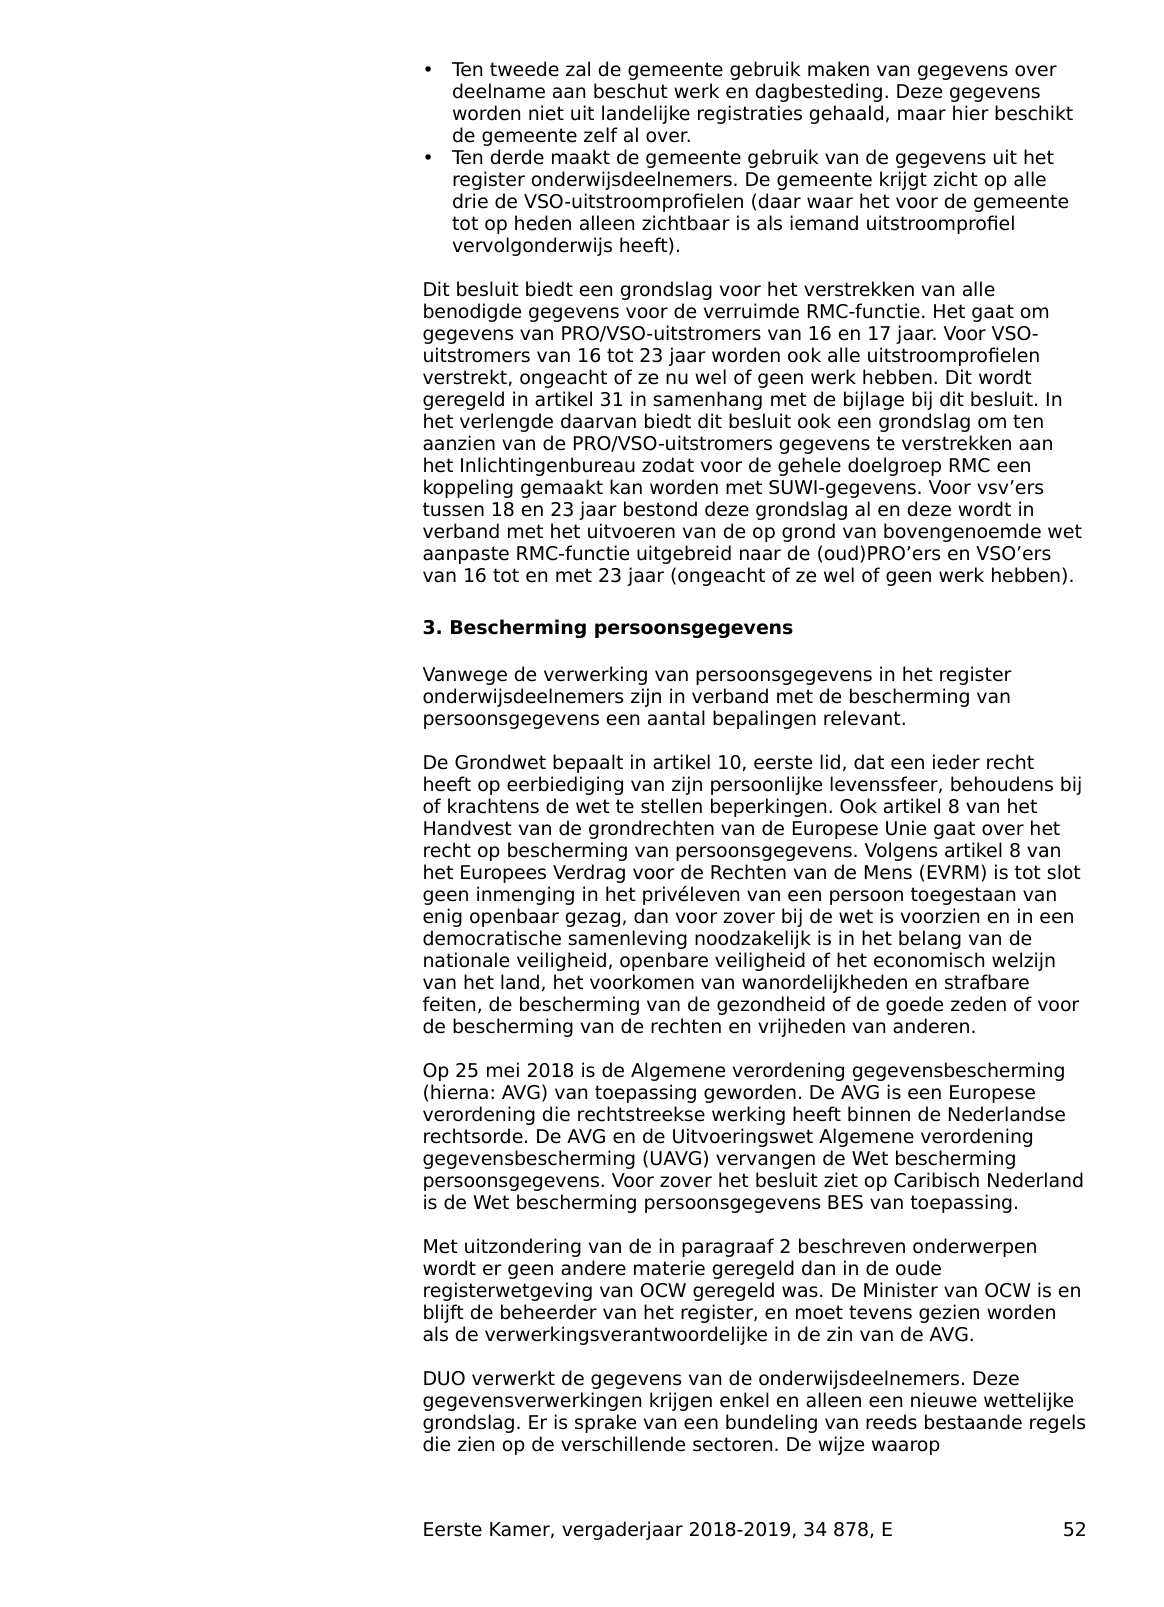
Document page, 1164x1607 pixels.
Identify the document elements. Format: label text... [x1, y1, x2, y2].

text Dit besluit biedt een grondslag voor het verstrekken van alle benodigde gegevens voor de verruimde RMC-functie. Het gaat om gegevens van PRO/VSO-uitstromers van 16 en 17 jaar. Voor VSO-uitstromers van 16 tot 23 jaar worden ook alle uitstroomprofielen verstrekt, ongeacht of ze nu wel of geen werk hebben. Dit wordt geregeld in artikel 31 in samenhang met de bijlage bij dit besluit. In het verlengde daarvan biedt dit besluit ook een grondslag om ten aanzien van de PRO/VSO-uitstromers gegevens te verstrekken aan het Inlichtingenbureau zodat voor de gehele doelgroep RMC een koppeling gemaakt kan worden met SUWI-gegevens. Voor vsv’ers tussen 18 en 23 jaar bestond deze grondslag al en deze wordt in verband met het uitvoeren van de op grond van bovengenoemde wet aanpaste RMC-functie uitgebreid naar de (oud)PRO’ers en VSO’ers van 16 tot en met 23 jaar (ongeacht of ze wel of geen werk hebben). [422, 279, 1087, 587]
text De Grondwet bepaalt in artikel 10, eerste lid, dat een ieder recht heeft op eerbiediging van zijn persoonlijke levenssfeer, behoudens bij of krachtens de wet te stellen beperkingen. Ook artikel 8 van het Handvest van de grondrechten van de Europese Unie gaat over het recht op bescherming van persoonsgegevens. Volgens artikel 8 van het Europees Verdrag voor de Rechten van de Mens (EVRM) is tot slot geen inmenging in het privéleven van een persoon toegestaan van enig openbaar gezag, dan voor zover bij de wet is voorzien en in een democratische samenleving noodzakelijk is in het belang van de nationale veiligheid, openbare veiligheid of het economisch welzijn van het land, het voorkomen van wanordelijkheden en strafbare feiten, de bescherming van de gezondheid of de goede zeden of voor de bescherming van de rechten en vrijheden van anderen. [422, 752, 1087, 1038]
text Vanwege de verwerking van persoonsgegevens in het register onderwijsdeelnemers zijn in verband met de bescherming van persoonsgegevens een aantal bepalingen relevant. [422, 664, 1087, 730]
text DUO verwerkt de gegevens van de onderwijsdeelnemers. Deze gegevensverwerkingen krijgen enkel en alleen een nieuwe wettelijke grondslag. Er is sprake van een bundeling van reeds bestaande regels die zien op de verschillende sectoren. De wijze waarop [422, 1368, 1087, 1456]
text Op 25 mei 2018 is de Algemene verordening gegevensbescherming (hierna: AVG) van toepassing geworden. De AVG is een Europese verordening die rechtstreekse werking heeft binnen de Nederlandse rechtsorde. De AVG en de Uitvoeringswet Algemene verordening gegevensbescherming (UAVG) vervangen de Wet bescherming persoonsgegevens. Voor zover het besluit ziet op Caribisch Nederland is de Wet bescherming persoonsgegevens BES van toepassing. [422, 1060, 1087, 1214]
text • Ten tweede zal de gemeente gebruik maken van gegevens over deelname aan beschut werk en dagbesteding. Deze gegevens worden niet uit landelijke registraties gehaald, maar hier beschikt de gemeente zelf al over. [422, 59, 1087, 147]
text Met uitzondering van de in paragraaf 2 beschreven onderwerpen wordt er geen andere materie geregeld dan in de oude registerwetgeving van OCW geregeld was. De Minister van OCW is en blijft de beheerder van het register, en moet tevens gezien worden als de verwerkingsverantwoordelijke in de zin van de AVG. [422, 1236, 1087, 1346]
text • Ten derde maakt de gemeente gebruik van de gegevens uit het register onderwijsdeelnemers. De gemeente krijgt zicht op alle drie de VSO-uitstroomprofielen (daar waar het voor de gemeente tot op heden alleen zichtbaar is als iemand uitstroomprofiel vervolgonderwijs heeft). [422, 147, 1087, 257]
subtitle 3. Bescherming persoonsgegevens [422, 617, 1087, 639]
